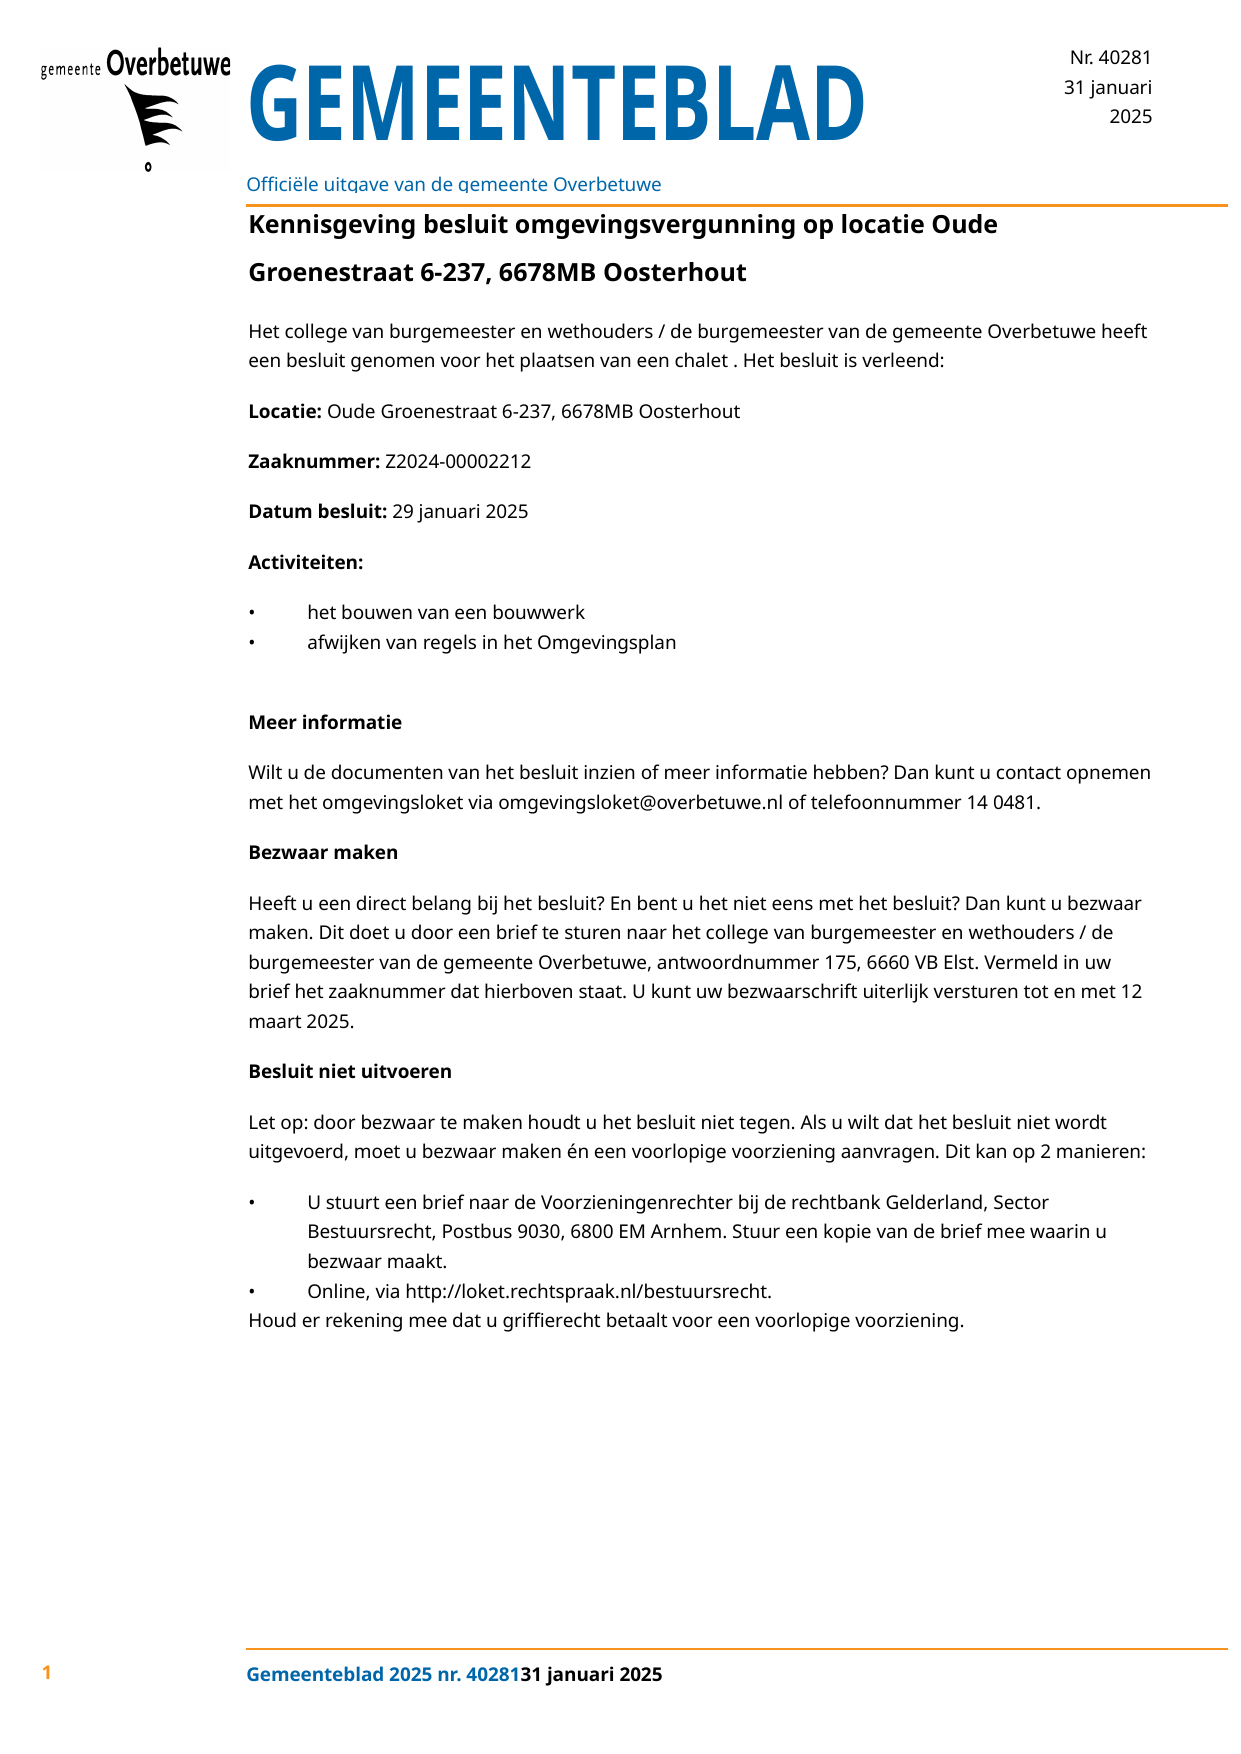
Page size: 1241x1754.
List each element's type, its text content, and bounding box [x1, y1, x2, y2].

text Datum besluit: 29 januari 2025 [248, 499, 1152, 524]
text Houd er rekening mee dat u griffierecht betaalt voor een voorlopige voorziening. [248, 1307, 1152, 1333]
text Wilt u de documenten van het besluit inzien of meer informatie hebben? Dan kunt u contact opnemen met het omgevingsloket via omgevingsloket@overbetuwe.nl of telefoonnummer 14 0481. [248, 759, 1152, 815]
text Meer informatie [248, 709, 1152, 735]
text Locatie: Oude Groenestraat 6-237, 6678MB Oosterhout [248, 398, 1152, 424]
list afwijken van regels in het Omgevingsplan [248, 629, 1152, 655]
text Bezwaar maken [248, 839, 1152, 865]
list het bouwen van een bouwwerk [248, 599, 1152, 625]
text Let op: door bezwaar te maken houdt u het besluit niet tegen. Als u wilt dat het besluit niet wordt uitgevoerd, moet u bezwaar maken én een voorlopige voorziening aanvragen. Dit kan op 2 manieren: [248, 1109, 1152, 1164]
text Besluit niet uitvoeren [248, 1059, 1152, 1084]
list Online, via http://loket.rechtspraak.nl/bestuursrecht. [248, 1278, 1152, 1304]
text Heeft u een direct belang bij het besluit? En bent u het niet eens met het besluit? Dan kunt u bezwaar maken. Dit doet u door een brief te sturen naar het college van burgemeester en wethouders / de burgemeester van de gemeente Overbetuwe, antwoordnummer 175, 6660 VB Elst. Vermeld in uw brief het zaaknummer dat hierboven staat. U kunt uw bezwaarschrift uiterlijk versturen tot en met 12 maart 2025. [248, 890, 1152, 1034]
text Het college van burgemeester en wethouders / de burgemeester van de gemeente Overbetuwe heeft een besluit genomen voor het plaatsen van een chalet . Het besluit is verleend: [248, 318, 1152, 373]
picture [41, 47, 231, 172]
text Activiteiten: [248, 549, 1152, 575]
list U stuurt een brief naar de Voorzieningenrechter bij de rechtbank Gelderland, Sector Bestuursrecht, Postbus 9030, 6800 EM Arnhem. Stuur een kopie van de brief mee waarin u bezwaar maakt. [248, 1189, 1152, 1274]
text Zaaknummer: Z2024-00002212 [248, 448, 1152, 474]
text Kennisgeving besluit omgevingsvergunning op locatie Oude Groenestraat 6-237, 6678MB Oosterhout [248, 207, 1152, 288]
